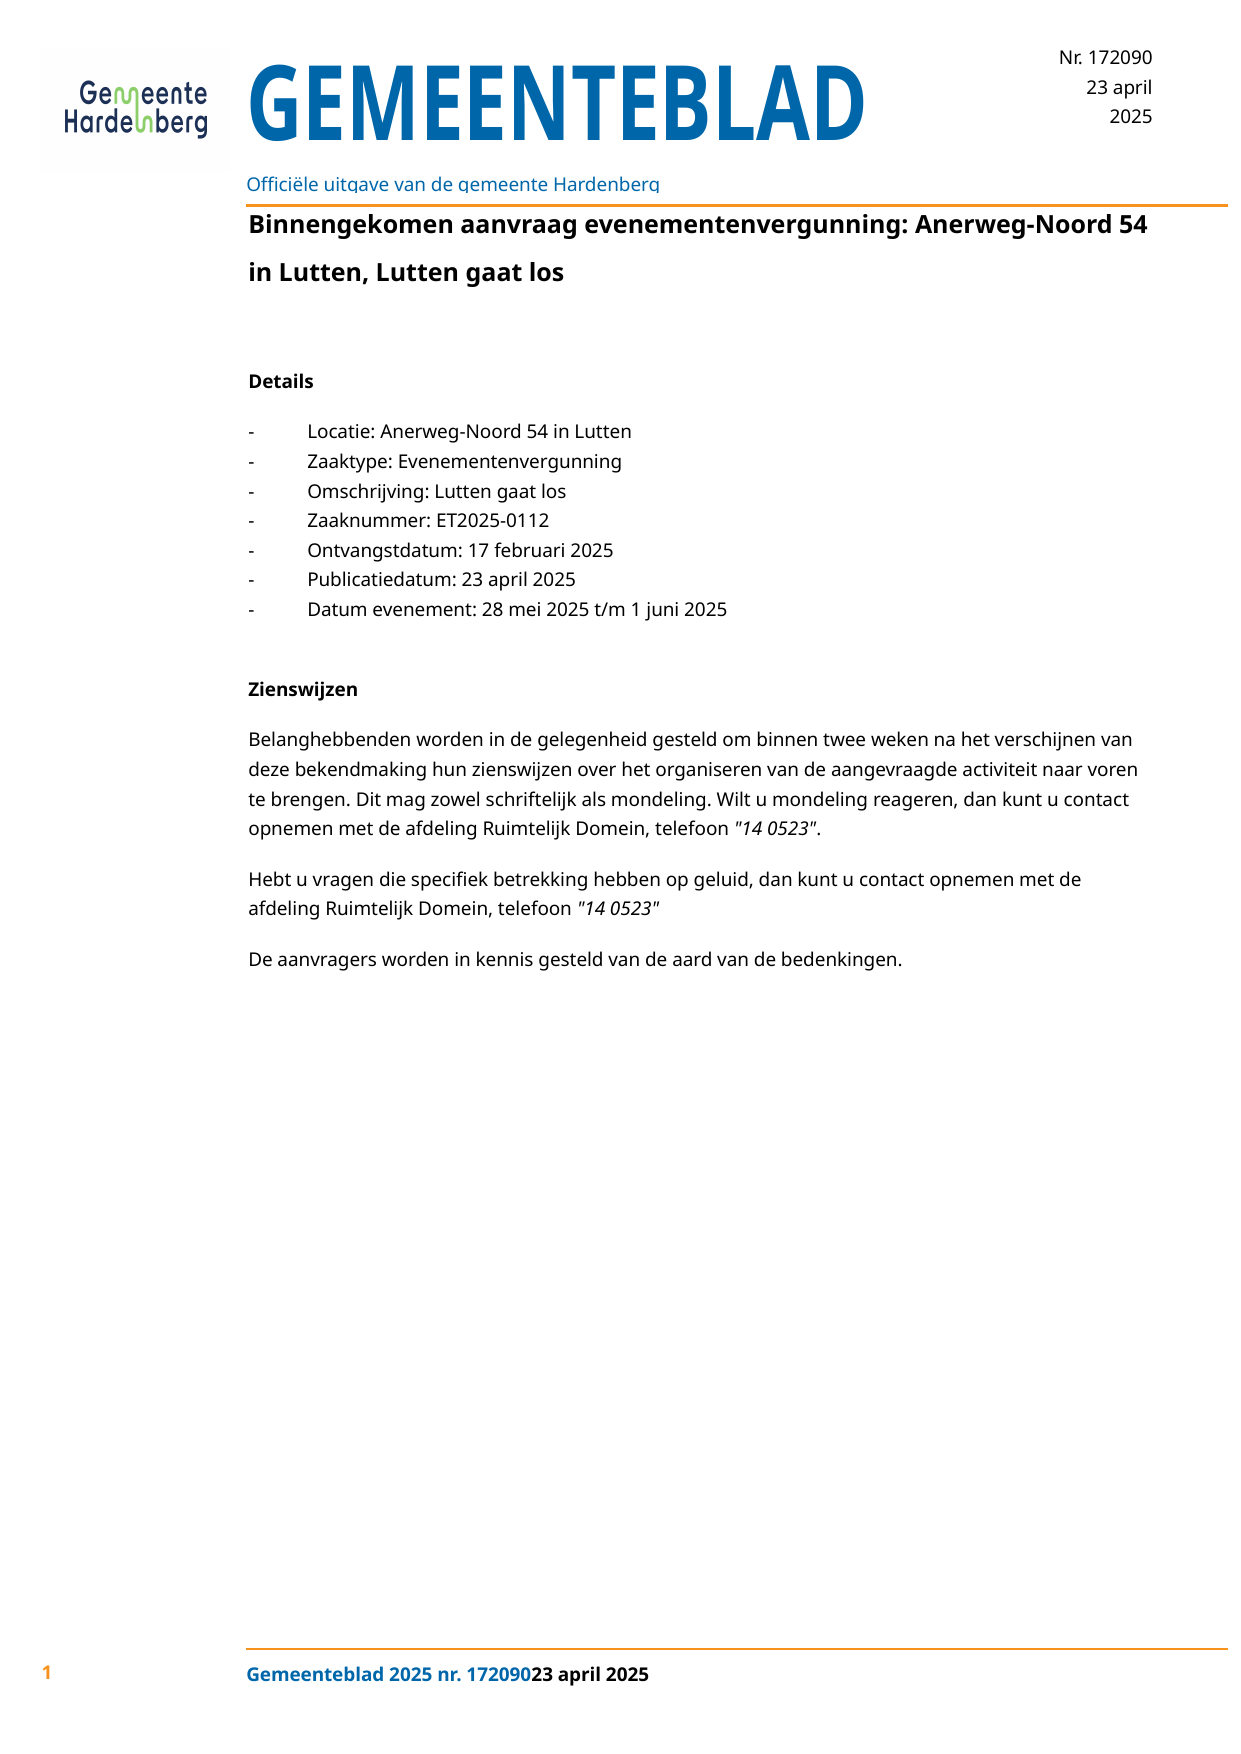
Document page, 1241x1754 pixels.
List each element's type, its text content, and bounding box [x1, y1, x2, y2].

list Zaaknummer: ET2025-0112 [248, 507, 1152, 533]
text Belanghebbenden worden in de gelegenheid gesteld om binnen twee weken na het verschijnen van deze bekendmaking hun zienswijzen over het organiseren van de aangevraagde activiteit naar voren te brengen. Dit mag zowel schriftelijk als mondeling. Wilt u mondeling reageren, dan kunt u contact opnemen met de afdeling Ruimtelijk Domein, telefoon "14 0523". [248, 727, 1152, 841]
text Zienswijzen [248, 676, 1152, 702]
text Details [248, 368, 1152, 394]
list Omschrijving: Lutten gaat los [248, 478, 1152, 504]
list Locatie: Anerweg-Noord 54 in Lutten [248, 419, 1152, 444]
list Publicatiedatum: 23 april 2025 [248, 567, 1152, 592]
text De aanvragers worden in kennis gesteld van de aard van de bedenkingen. [248, 946, 1152, 972]
list Zaaktype: Evenementenvergunning [248, 448, 1152, 474]
picture [41, 47, 231, 172]
text Binnengekomen aanvraag evenementenvergunning: Anerweg-Noord 54 in Lutten, Lutten gaat los [248, 207, 1152, 288]
text Hebt u vragen die specifiek betrekking hebben op geluid, dan kunt u contact opnemen met de afdeling Ruimtelijk Domein, telefoon "14 0523" [248, 866, 1152, 921]
list Datum evenement: 28 mei 2025 t/m 1 juni 2025 [248, 596, 1152, 622]
list Ontvangstdatum: 17 februari 2025 [248, 537, 1152, 563]
